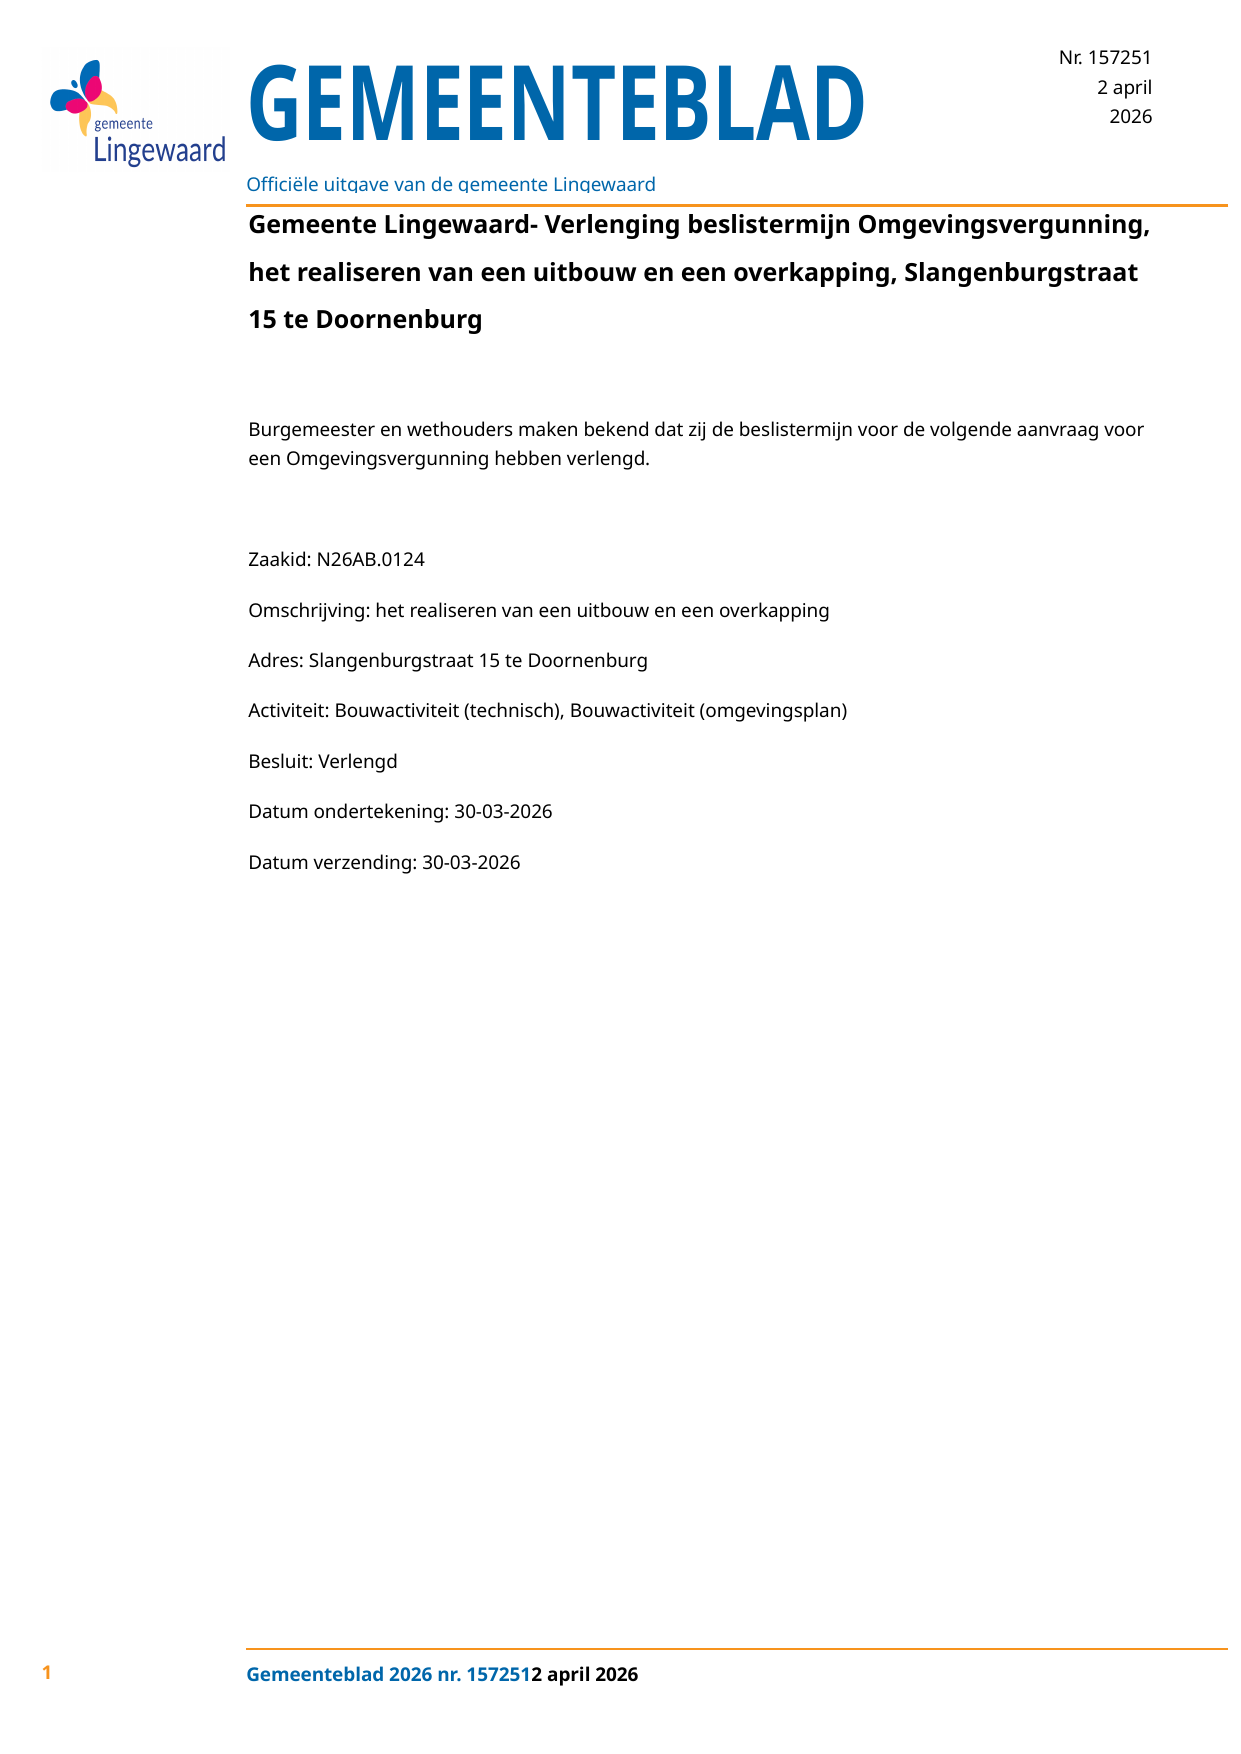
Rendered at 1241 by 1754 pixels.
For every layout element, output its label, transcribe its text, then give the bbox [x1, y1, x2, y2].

text Gemeente Lingewaard- Verlenging beslistermijn Omgevingsvergunning, het realiseren van een uitbouw en een overkapping, Slangenburgstraat 15 te Doornenburg [248, 207, 1152, 336]
text Omschrijving: het realiseren van een uitbouw en een overkapping [248, 597, 1152, 622]
text Datum verzending: 30-03-2026 [248, 849, 1152, 874]
text Adres: Slangenburgstraat 15 te Doornenburg [248, 647, 1152, 673]
text Besluit: Verlengd [248, 748, 1152, 774]
text Datum ondertekening: 30-03-2026 [248, 798, 1152, 824]
text Zaakid: N26AB.0124 [248, 546, 1152, 572]
picture [41, 47, 231, 172]
text Burgemeester en wethouders maken bekend dat zij de beslistermijn voor de volgende aanvraag voor een Omgevingsvergunning hebben verlengd. [248, 416, 1152, 471]
text Activiteit: Bouwactiviteit (technisch), Bouwactiviteit (omgevingsplan) [248, 698, 1152, 723]
